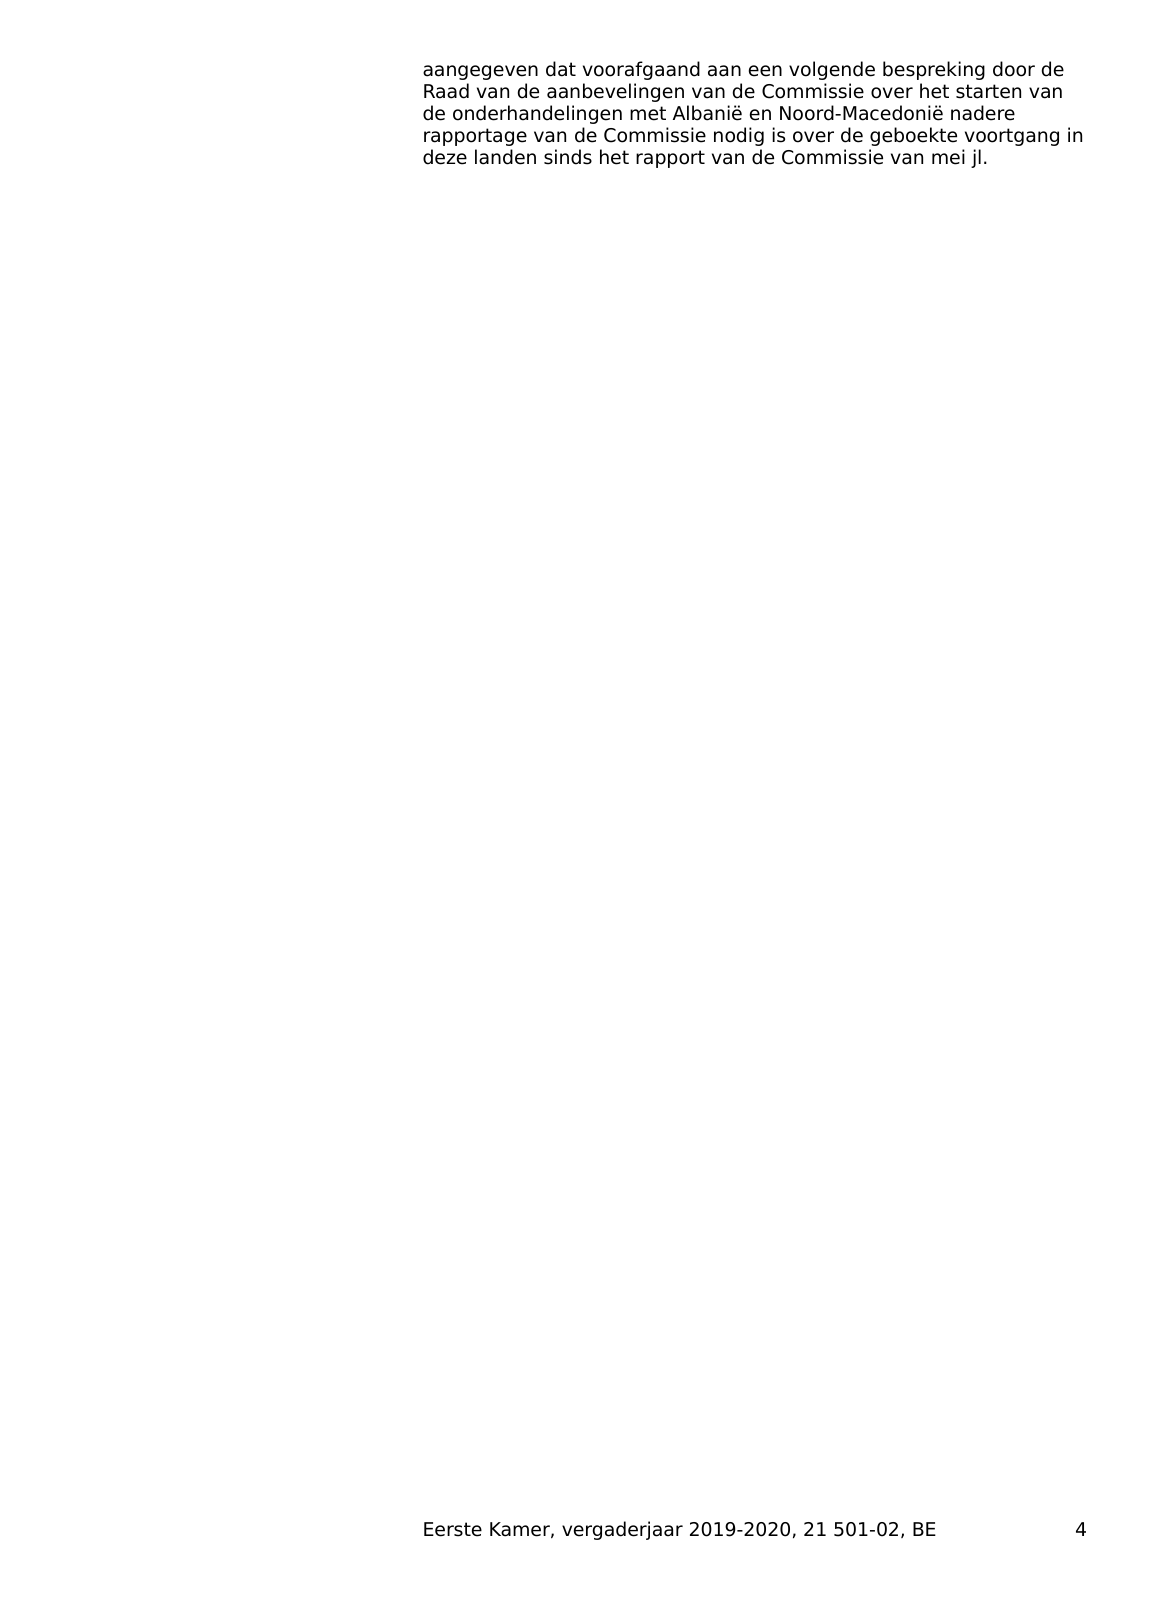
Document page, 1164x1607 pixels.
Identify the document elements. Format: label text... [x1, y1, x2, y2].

text aangegeven dat voorafgaand aan een volgende bespreking door de Raad van de aanbevelingen van de Commissie over het starten van de onderhandelingen met Albanië en Noord-Macedonië nadere rapportage van de Commissie nodig is over de geboekte voortgang in deze landen sinds het rapport van de Commissie van mei jl. [422, 59, 1087, 169]
